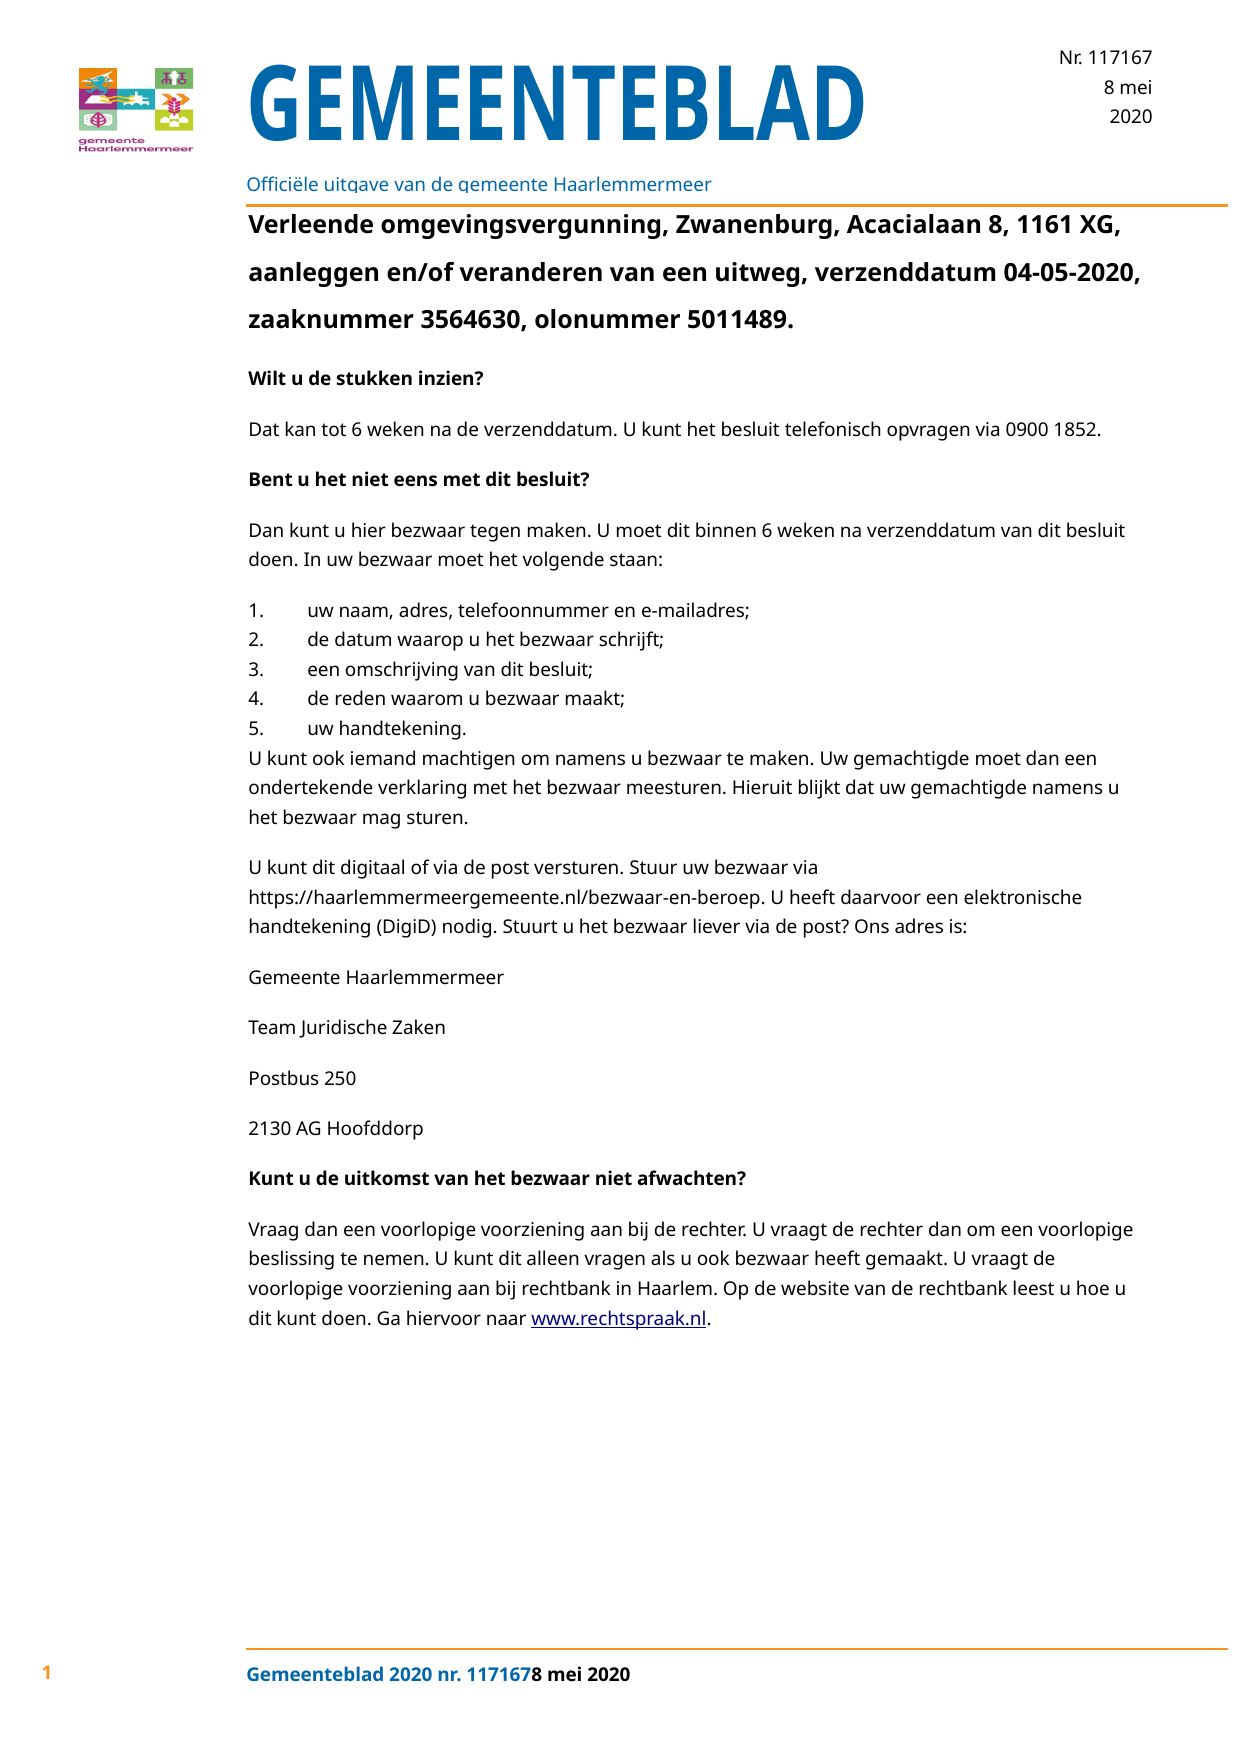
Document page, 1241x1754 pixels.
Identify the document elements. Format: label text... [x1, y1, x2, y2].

text Wilt u de stukken inzien? [248, 366, 1152, 391]
text Bent u het niet eens met dit besluit? [248, 466, 1152, 492]
list uw naam, adres, telefoonnummer en e-mailadres; [248, 597, 1152, 622]
text Team Juridische Zaken [248, 1014, 1152, 1040]
text Postbus 250 [248, 1065, 1152, 1090]
text Vraag dan een voorlopige voorziening aan bij de rechter. U vraagt de rechter dan om een voorlopige beslissing te nemen. U kunt dit alleen vragen als u ook bezwaar heeft gemaakt. U vraagt de voorlopige voorziening aan bij rechtbank in Haarlem. Op de website van de rechtbank leest u hoe u dit kunt doen. Ga hiervoor naar www.rechtspraak.nl. [248, 1216, 1152, 1330]
text Verleende omgevingsvergunning, Zwanenburg, Acacialaan 8, 1161 XG, aanleggen en/of veranderen van een uitweg, verzenddatum 04-05-2020, zaaknummer 3564630, olonummer 5011489. [248, 207, 1152, 336]
text Dat kan tot 6 weken na de verzenddatum. U kunt het besluit telefonisch opvragen via 0900 1852. [248, 416, 1152, 442]
text Dan kunt u hier bezwaar tegen maken. U moet dit binnen 6 weken na verzenddatum van dit besluit doen. In uw bezwaar moet het volgende staan: [248, 517, 1152, 572]
list de reden waarom u bezwaar maakt; [248, 686, 1152, 711]
text U kunt ook iemand machtigen om namens u bezwaar te maken. Uw gemachtigde moet dan een ondertekende verklaring met het bezwaar meesturen. Hieruit blijkt dat uw gemachtigde namens u het bezwaar mag sturen. [248, 745, 1152, 829]
text Kunt u de uitkomst van het bezwaar niet afwachten? [248, 1166, 1152, 1191]
text U kunt dit digitaal of via de post versturen. Stuur uw bezwaar via https://haarlemmermeergemeente.nl/bezwaar-en-beroep. U heeft daarvoor een elektronische handtekening (DigiD) nodig. Stuurt u het bezwaar liever via de post? Ons adres is: [248, 854, 1152, 939]
text Gemeente Haarlemmermeer [248, 964, 1152, 989]
list uw handtekening. [248, 715, 1152, 741]
text 2130 AG Hoofddorp [248, 1115, 1152, 1141]
list een omschrijving van dit besluit; [248, 656, 1152, 682]
list de datum waarop u het bezwaar schrijft; [248, 626, 1152, 652]
picture [41, 47, 231, 172]
